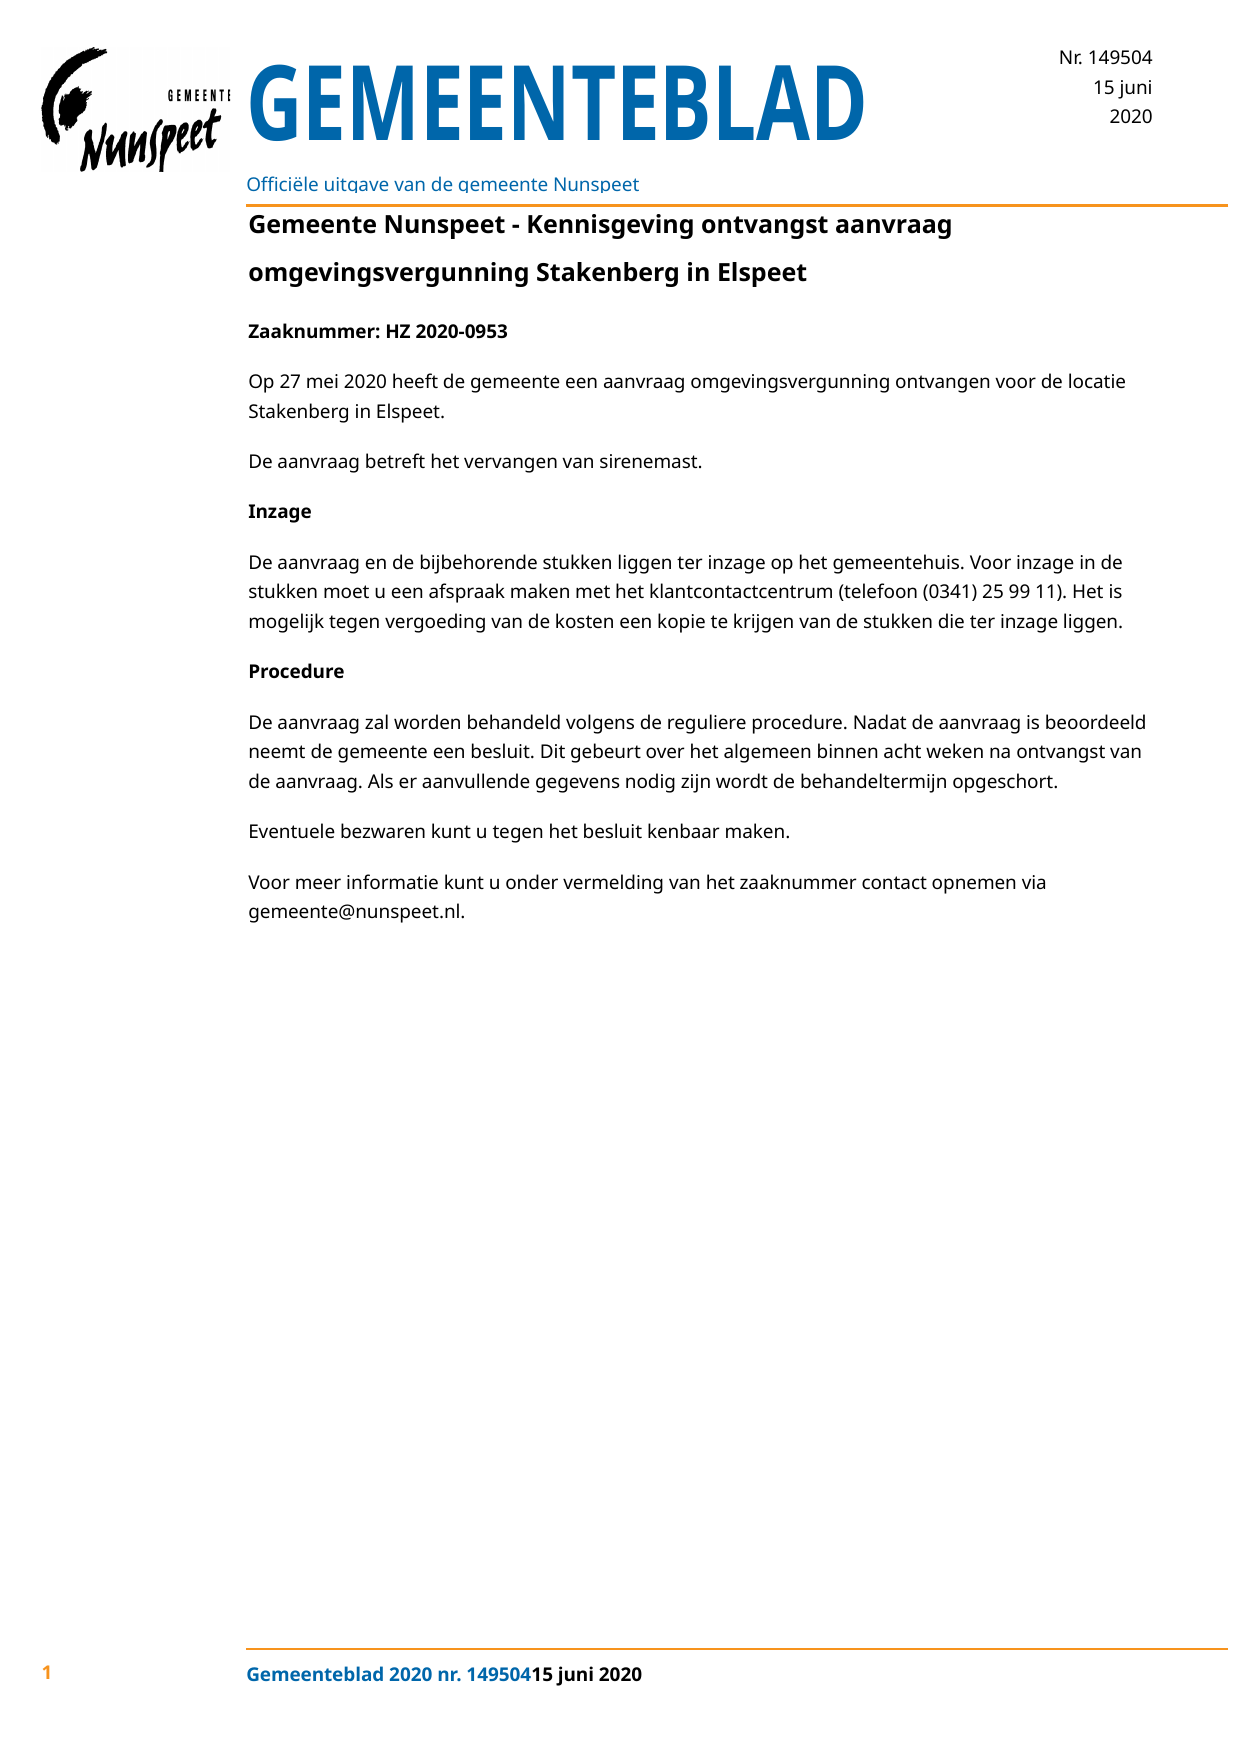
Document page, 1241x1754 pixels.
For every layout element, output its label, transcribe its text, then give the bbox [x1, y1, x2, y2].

picture [41, 47, 231, 172]
text Eventuele bezwaren kunt u tegen het besluit kenbaar maken. [248, 819, 1152, 844]
text Zaaknummer: HZ 2020-0953 [248, 318, 1152, 344]
text De aanvraag zal worden behandeld volgens de reguliere procedure. Nadat de aanvraag is beoordeeld neemt de gemeente een besluit. Dit gebeurt over het algemeen binnen acht weken na ontvangst van de aanvraag. Als er aanvullende gegevens nodig zijn wordt de behandeltermijn opgeschort. [248, 709, 1152, 794]
text Op 27 mei 2020 heeft de gemeente een aanvraag omgevingsvergunning ontvangen voor de locatie Stakenberg in Elspeet. [248, 368, 1152, 424]
text Inzage [248, 499, 1152, 524]
text Gemeente Nunspeet - Kennisgeving ontvangst aanvraag omgevingsvergunning Stakenberg in Elspeet [248, 207, 1152, 288]
text De aanvraag betreft het vervangen van sirenemast. [248, 448, 1152, 474]
text De aanvraag en de bijbehorende stukken liggen ter inzage op het gemeentehuis. Voor inzage in de stukken moet u een afspraak maken met het klantcontactcentrum (telefoon (0341) 25 99 11). Het is mogelijk tegen vergoeding van de kosten een kopie te krijgen van de stukken die ter inzage liggen. [248, 549, 1152, 634]
text Procedure [248, 659, 1152, 684]
text Voor meer informatie kunt u onder vermelding van het zaaknummer contact opnemen via gemeente@nunspeet.nl. [248, 869, 1152, 924]
